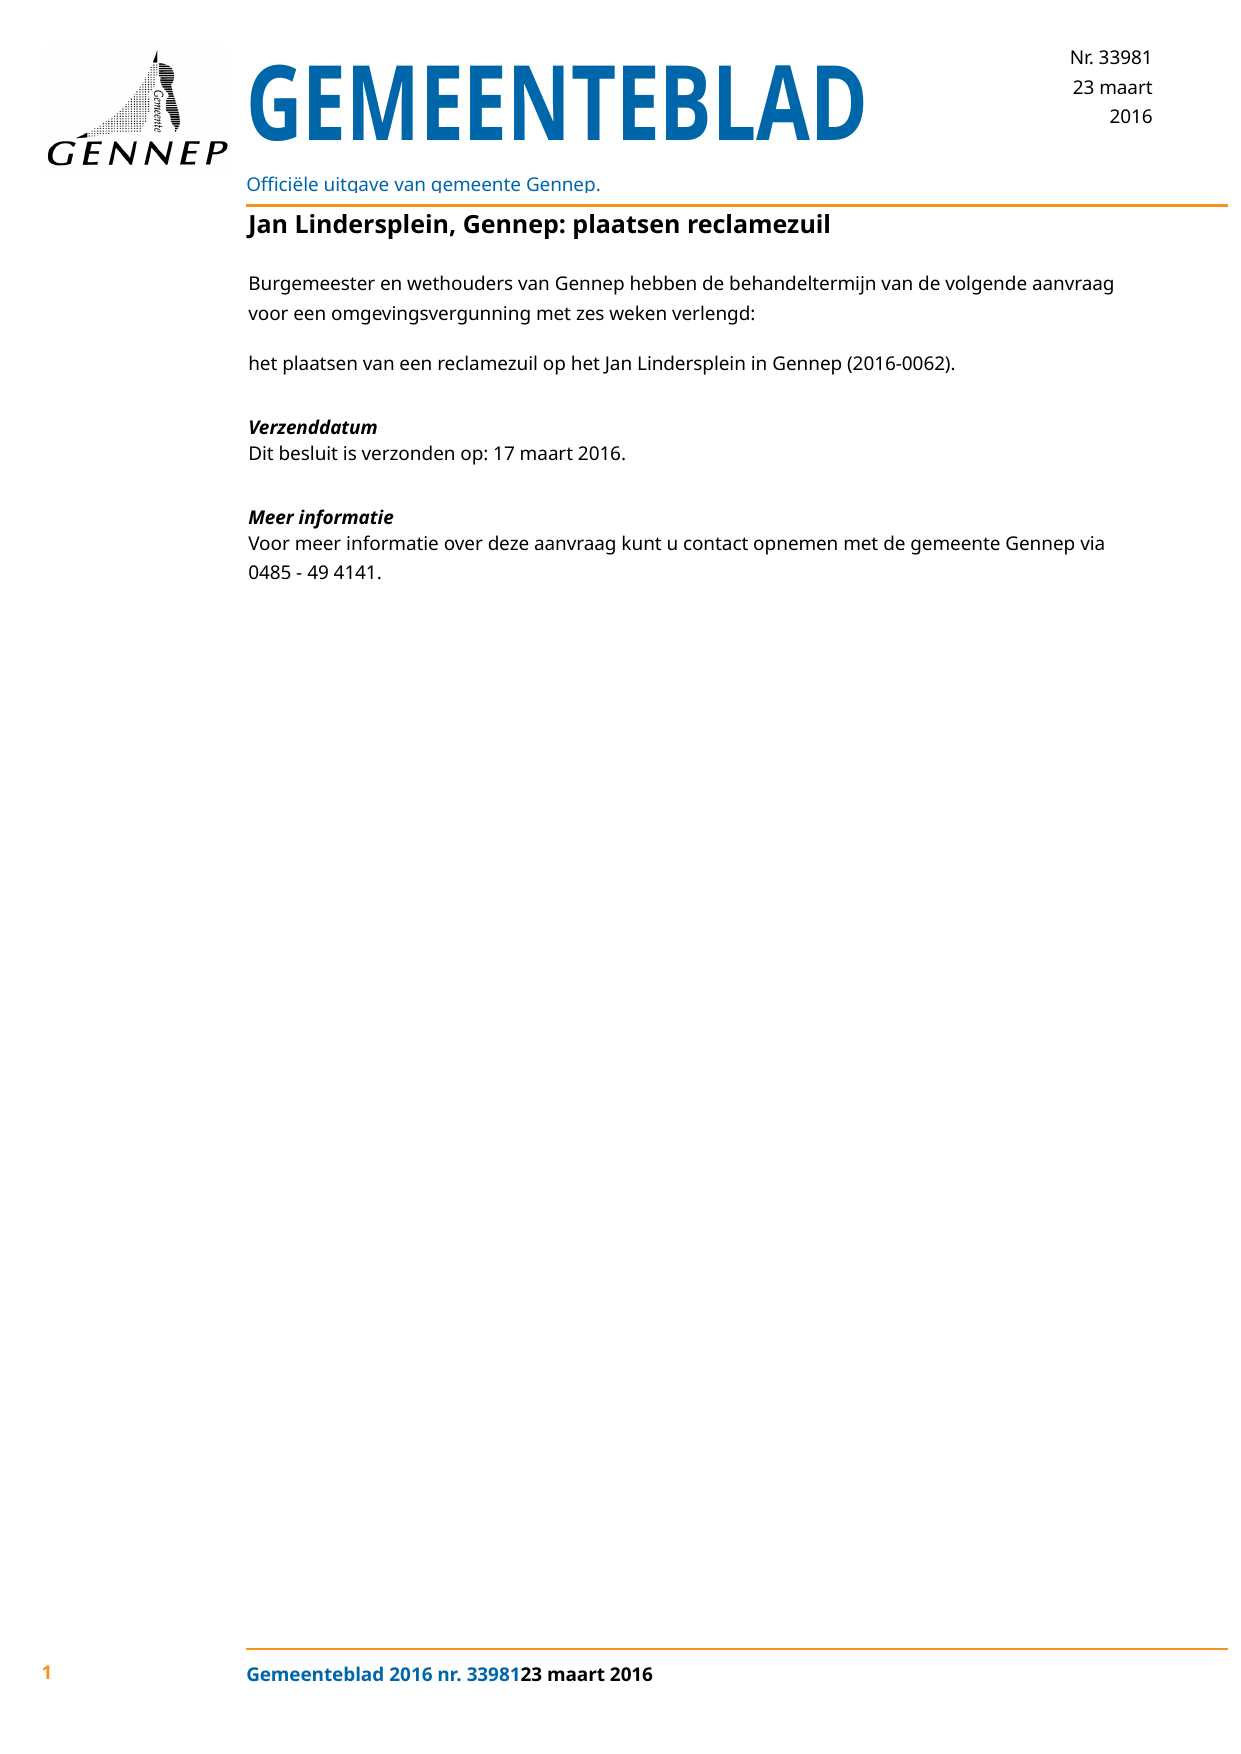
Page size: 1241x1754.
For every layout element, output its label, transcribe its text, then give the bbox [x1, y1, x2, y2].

text Verzenddatum [248, 414, 1152, 440]
text Jan Lindersplein, Gennep: plaatsen reclamezuil [248, 207, 1152, 241]
text Voor meer informatie over deze aanvraag kunt u contact opnemen met de gemeente Gennep via 0485 - 49 4141. [248, 530, 1152, 585]
text Burgemeester en wethouders van Gennep hebben de behandeltermijn van de volgende aanvraag voor een omgevingsvergunning met zes weken verlengd: [248, 270, 1152, 326]
text Meer informatie [248, 504, 1152, 530]
text Dit besluit is verzonden op: 17 maart 2016. [248, 440, 1152, 466]
picture [41, 47, 231, 172]
text het plaatsen van een reclamezuil op het Jan Lindersplein in Gennep (2016-0062). [248, 350, 1152, 376]
